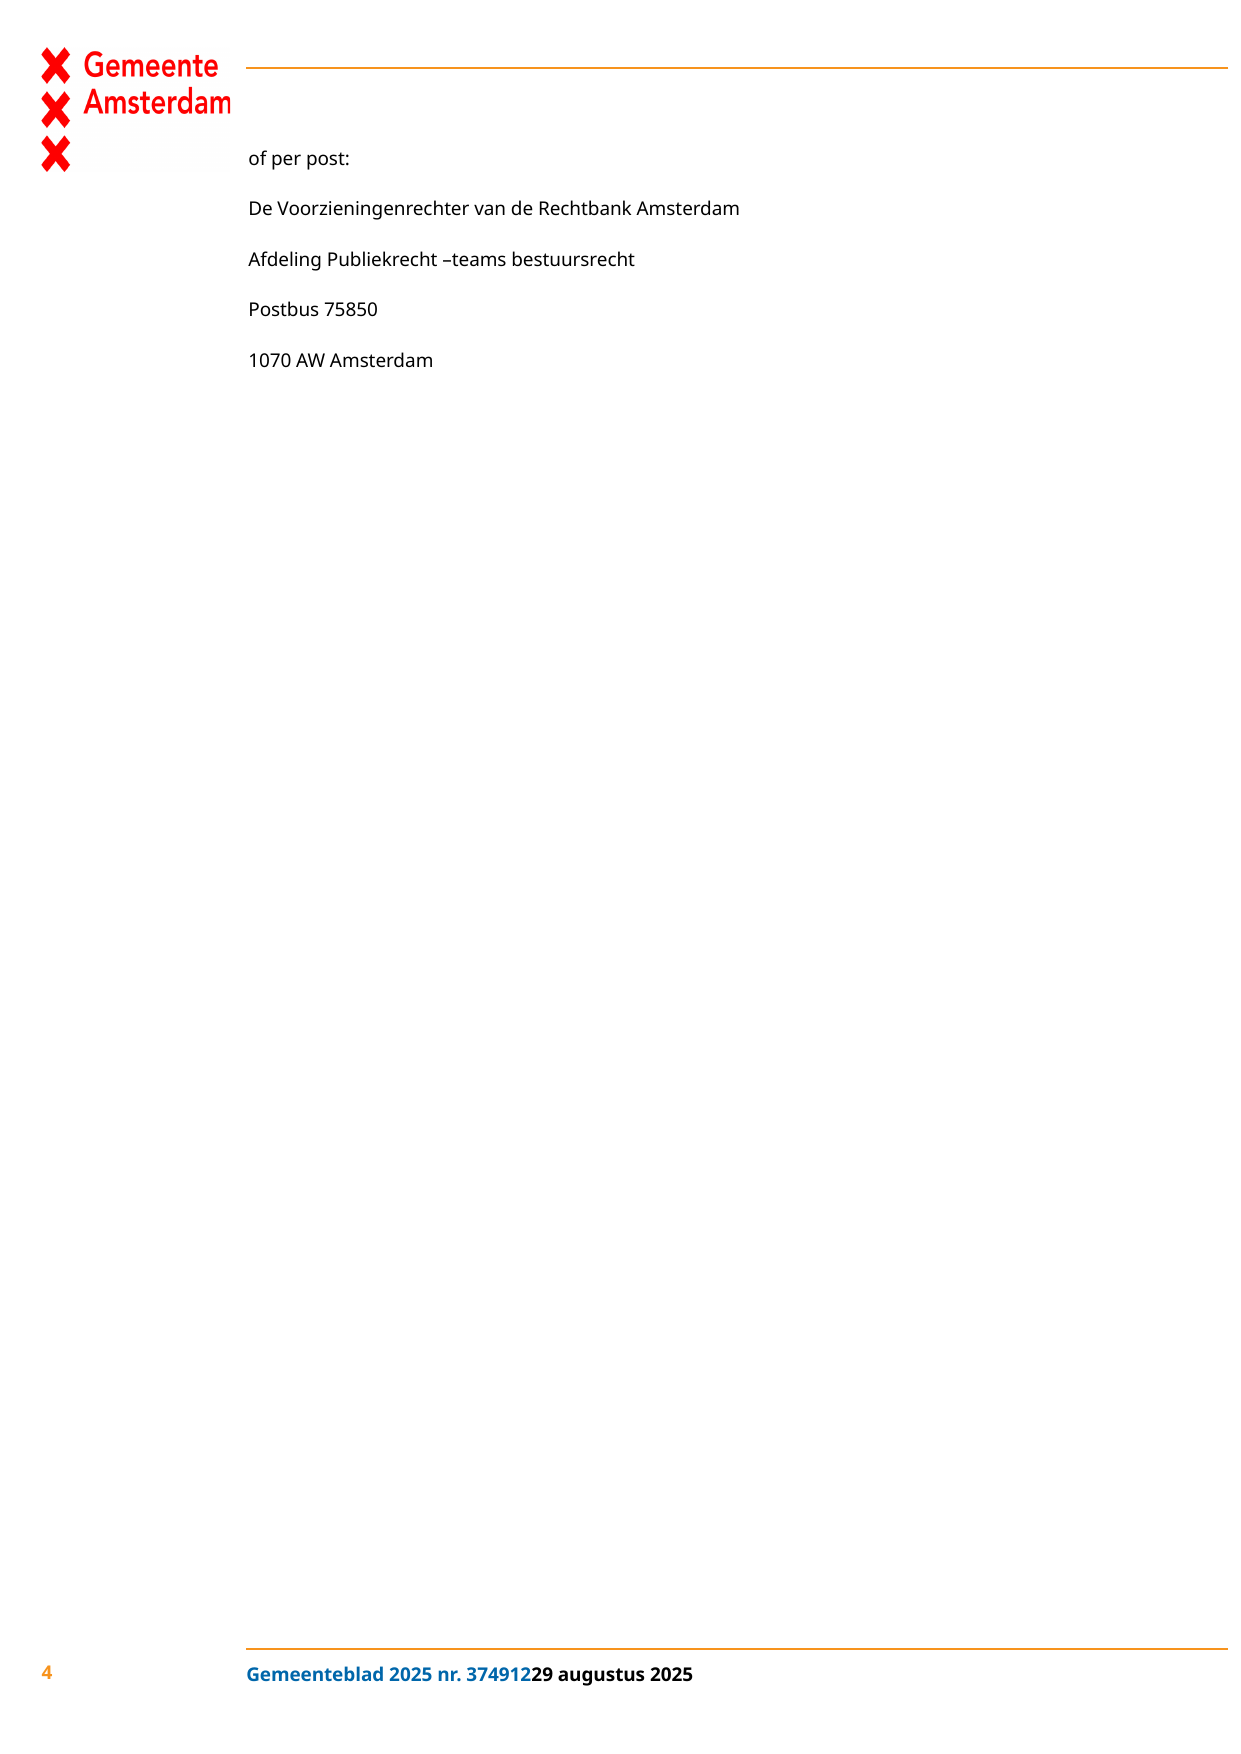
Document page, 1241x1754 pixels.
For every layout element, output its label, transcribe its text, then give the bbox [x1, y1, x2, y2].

text 1070 AW Amsterdam [248, 347, 1152, 373]
picture [41, 47, 231, 172]
text Postbus 75850 [248, 296, 1152, 322]
text Afdeling Publiekrecht –teams bestuursrecht [248, 246, 1152, 272]
text of per post: [248, 145, 1152, 171]
text De Voorzieningenrechter van de Rechtbank Amsterdam [248, 196, 1152, 221]
